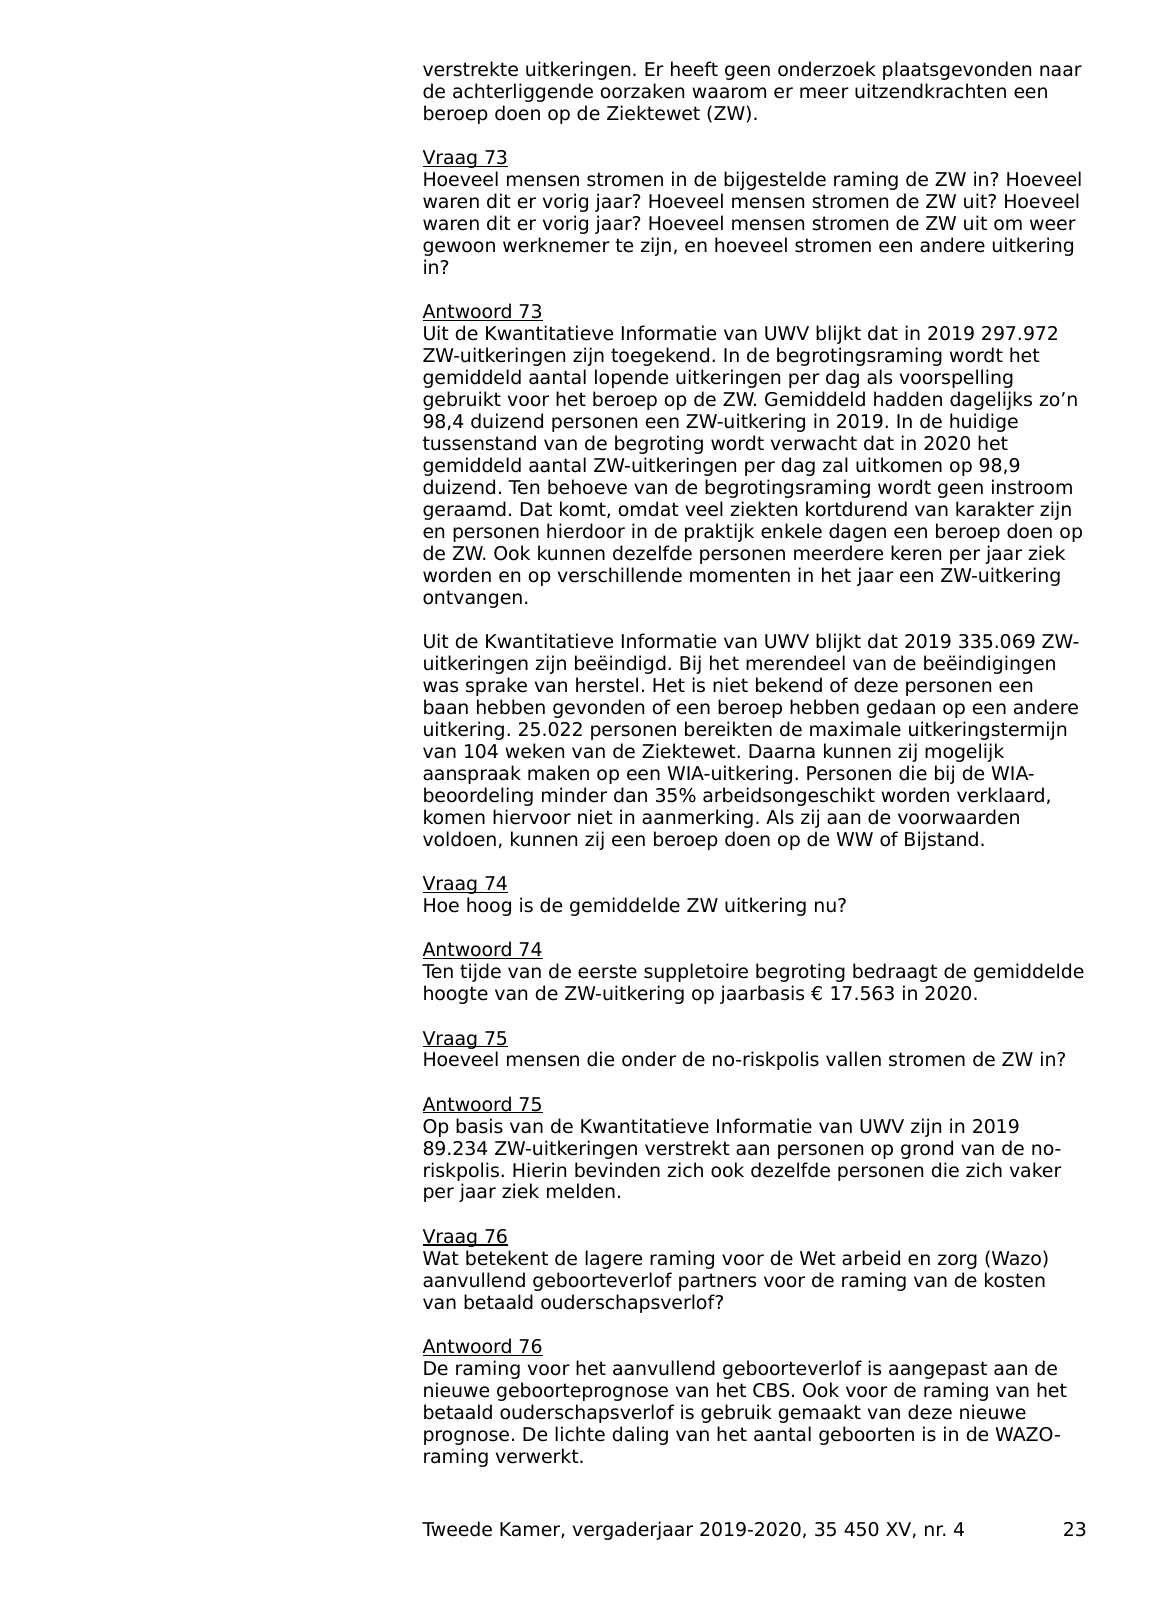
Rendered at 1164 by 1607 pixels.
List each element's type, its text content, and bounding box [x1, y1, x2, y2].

subtitle Vraag 76 [422, 1226, 1087, 1248]
subtitle Antwoord 73 [422, 301, 1087, 323]
subtitle Vraag 74 [422, 873, 1087, 895]
text Ten tijde van de eerste suppletoire begroting bedraagt de gemiddelde hoogte van de ZW-uitkering op jaarbasis € 17.563 in 2020. [422, 961, 1087, 1005]
text Hoeveel mensen die onder de no-riskpolis vallen stromen de ZW in? [422, 1049, 1087, 1071]
subtitle Antwoord 75 [422, 1093, 1087, 1116]
subtitle Vraag 75 [422, 1027, 1087, 1049]
text De raming voor het aanvullend geboorteverlof is aangepast aan de nieuwe geboorteprognose van het CBS. Ook voor de raming van het betaald ouderschapsverlof is gebruik gemaakt van deze nieuwe prognose. De lichte daling van het aantal geboorten is in de WAZO-raming verwerkt. [422, 1358, 1087, 1468]
subtitle Vraag 73 [422, 147, 1087, 169]
text Hoe hoog is de gemiddelde ZW uitkering nu? [422, 895, 1087, 917]
text Uit de Kwantitatieve Informatie van UWV blijkt dat 2019 335.069 ZW-uitkeringen zijn beëindigd. Bij het merendeel van de beëindigingen was sprake van herstel. Het is niet bekend of deze personen een baan hebben gevonden of een beroep hebben gedaan op een andere uitkering. 25.022 personen bereikten de maximale uitkeringstermijn van 104 weken van de Ziektewet. Daarna kunnen zij mogelijk aanspraak maken op een WIA-uitkering. Personen die bij de WIA-beoordeling minder dan 35% arbeidsongeschikt worden verklaard, komen hiervoor niet in aanmerking. Als zij aan de voorwaarden voldoen, kunnen zij een beroep doen op de WW of Bijstand. [422, 631, 1087, 851]
text Op basis van de Kwantitatieve Informatie van UWV zijn in 2019 89.234 ZW-uitkeringen verstrekt aan personen op grond van de no-riskpolis. Hierin bevinden zich ook dezelfde personen die zich vaker per jaar ziek melden. [422, 1116, 1087, 1203]
text Wat betekent de lagere raming voor de Wet arbeid en zorg (Wazo) aanvullend geboorteverlof partners voor de raming van de kosten van betaald ouderschapsverlof? [422, 1248, 1087, 1313]
subtitle Antwoord 74 [422, 939, 1087, 961]
subtitle Antwoord 76 [422, 1336, 1087, 1358]
text Uit de Kwantitatieve Informatie van UWV blijkt dat in 2019 297.972 ZW-uitkeringen zijn toegekend. In de begrotingsraming wordt het gemiddeld aantal lopende uitkeringen per dag als voorspelling gebruikt voor het beroep op de ZW. Gemiddeld hadden dagelijks zo’n 98,4 duizend personen een ZW-uitkering in 2019. In de huidige tussenstand van de begroting wordt verwacht dat in 2020 het gemiddeld aantal ZW-uitkeringen per dag zal uitkomen op 98,9 duizend. Ten behoeve van de begrotingsraming wordt geen instroom geraamd. Dat komt, omdat veel ziekten kortdurend van karakter zijn en personen hierdoor in de praktijk enkele dagen een beroep doen op de ZW. Ook kunnen dezelfde personen meerdere keren per jaar ziek worden en op verschillende momenten in het jaar een ZW-uitkering ontvangen. [422, 323, 1087, 609]
text Hoeveel mensen stromen in de bijgestelde raming de ZW in? Hoeveel waren dit er vorig jaar? Hoeveel mensen stromen de ZW uit? Hoeveel waren dit er vorig jaar? Hoeveel mensen stromen de ZW uit om weer gewoon werknemer te zijn, en hoeveel stromen een andere uitkering in? [422, 169, 1087, 279]
text verstrekte uitkeringen. Er heeft geen onderzoek plaatsgevonden naar de achterliggende oorzaken waarom er meer uitzendkrachten een beroep doen op de Ziektewet (ZW). [422, 59, 1087, 125]
